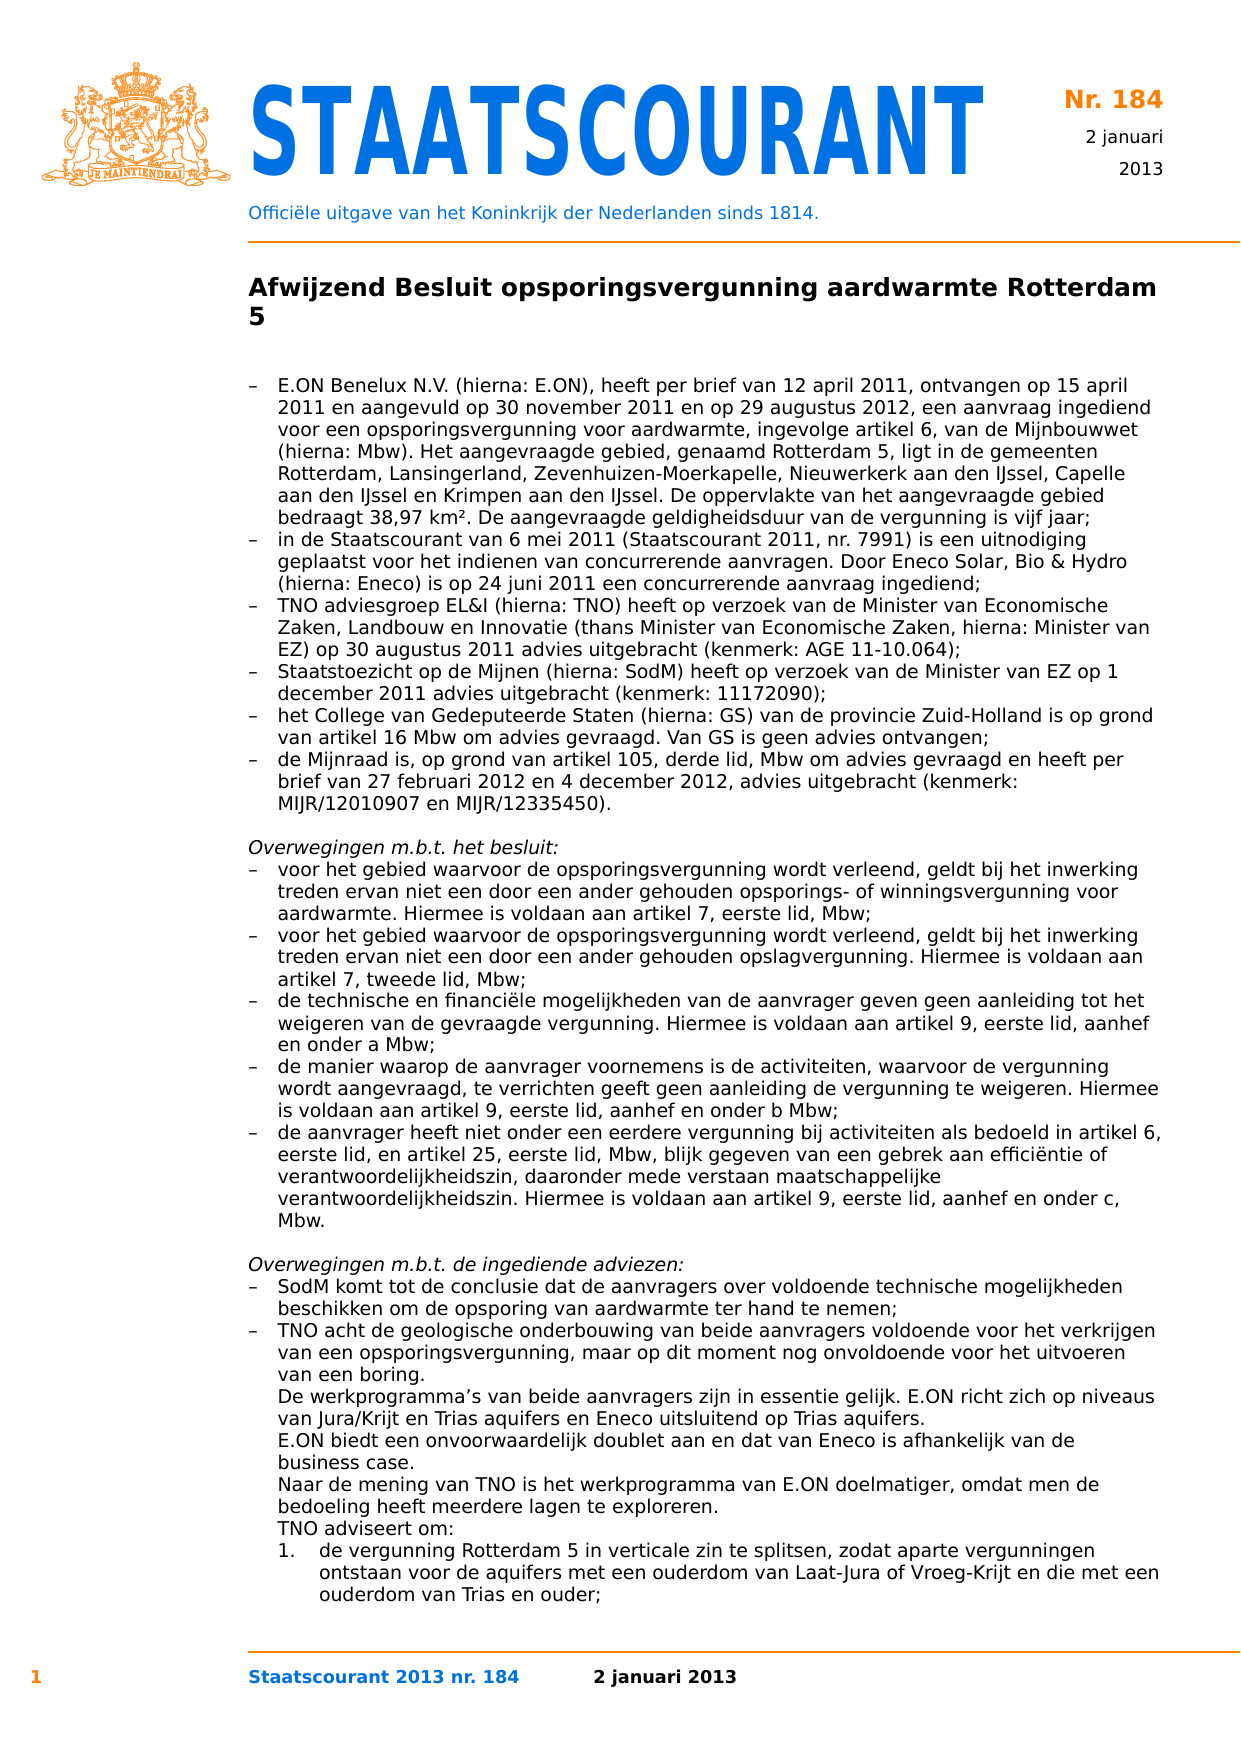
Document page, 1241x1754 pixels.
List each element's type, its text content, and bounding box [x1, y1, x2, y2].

text – TNO adviesgroep EL&I (hierna: TNO) heeft op verzoek van de Minister van Economische Zaken, Landbouw en Innovatie (thans Minister van Economische Zaken, hierna: Minister van EZ) op 30 augustus 2011 advies uitgebracht (kenmerk: AGE 11-10.064); [248, 595, 1163, 661]
subtitle Afwijzend Besluit opsporingsvergunning aardwarmte Rotterdam 5 [248, 273, 1163, 331]
table_cell Officiële uitgave van het Koninkrijk der Nederlanden sinds 1814. [248, 203, 1240, 241]
text 1. de vergunning Rotterdam 5 in verticale zin te splitsen, zodat aparte vergunningen ontstaan voor de aquifers met een ouderdom van Laat-Jura of Vroeg-Krijt en die met een ouderdom van Trias en ouder; [277, 1540, 1163, 1606]
text E.ON biedt een onvoorwaardelijk doublet aan en dat van Eneco is afhankelijk van de business case. [277, 1430, 1163, 1474]
table_cell 2013 [998, 153, 1240, 203]
text – het College van Gedeputeerde Staten (hierna: GS) van de provincie Zuid-Holland is op grond van artikel 16 Mbw om advies gevraagd. Van GS is geen advies ontvangen; [248, 705, 1163, 749]
text – de technische en financiële mogelijkheden van de aanvrager geven geen aanleiding tot het weigeren van de gevraagde vergunning. Hiermee is voldaan aan artikel 9, eerste lid, aanhef en onder a Mbw; [248, 990, 1163, 1056]
text De werkprogramma’s van beide aanvragers zijn in essentie gelijk. E.ON richt zich op niveaus van Jura/Krijt en Trias aquifers en Eneco uitsluitend op Trias aquifers. [277, 1386, 1163, 1430]
text – voor het gebied waarvoor de opsporingsvergunning wordt verleend, geldt bij het inwerking treden ervan niet een door een ander gehouden opslagvergunning. Hiermee is voldaan aan artikel 7, tweede lid, Mbw; [248, 924, 1163, 990]
text – de aanvrager heeft niet onder een eerdere vergunning bij activiteiten als bedoeld in artikel 6, eerste lid, en artikel 25, eerste lid, Mbw, blijk gegeven van een gebrek aan efficiëntie of verantwoordelijkheidszin, daaronder mede verstaan maatschappelijke verantwoordelijkheidszin. Hiermee is voldaan aan artikel 9, eerste lid, aanhef en onder c, Mbw. [248, 1122, 1163, 1232]
text – Staatstoezicht op de Mijnen (hierna: SodM) heeft op verzoek van de Minister van EZ op 1 december 2011 advies uitgebracht (kenmerk: 11172090); [248, 661, 1163, 705]
text Naar de mening van TNO is het werkprogramma van E.ON doelmatiger, omdat men de bedoeling heeft meerdere lagen te exploreren. [277, 1474, 1163, 1518]
text – in de Staatscourant van 6 mei 2011 (Staatscourant 2011, nr. 7991) is een uitnodiging geplaatst voor het indienen van concurrerende aanvragen. Door Eneco Solar, Bio & Hydro (hierna: Eneco) is op 24 juni 2011 een concurrerende aanvraag ingediend; [248, 529, 1163, 595]
table_header Nr. 184 [998, 62, 1240, 121]
table_header STAATSCOURANT [248, 62, 998, 203]
table_cell 2 januari [998, 121, 1240, 153]
text – SodM komt tot de conclusie dat de aanvragers over voldoende technische mogelijkheden beschikken om de opsporing van aardwarmte ter hand te nemen; [248, 1276, 1163, 1320]
text – E.ON Benelux N.V. (hierna: E.ON), heeft per brief van 12 april 2011, ontvangen op 15 april 2011 en aangevuld op 30 november 2011 en op 29 augustus 2012, een aanvraag ingediend voor een opsporingsvergunning voor aardwarmte, ingevolge artikel 6, van de Mijnbouwwet (hierna: Mbw). Het aangevraagde gebied, genaamd Rotterdam 5, ligt in de gemeenten Rotterdam, Lansingerland, Zevenhuizen-Moerkapelle, Nieuwerkerk aan den IJssel, Capelle aan den IJssel en Krimpen aan den IJssel. De oppervlakte van het aangevraagde gebied bedraagt 38,97 km². De aangevraagde geldigheidsduur van de vergunning is vijf jaar; [248, 375, 1163, 529]
subtitle Overwegingen m.b.t. de ingediende adviezen: [248, 1254, 1163, 1276]
text – de Mijnraad is, op grond van artikel 105, derde lid, Mbw om advies gevraagd en heeft per brief van 27 februari 2012 en 4 december 2012, advies uitgebracht (kenmerk: MIJR/12010907 en MIJR/12335450). [248, 749, 1163, 815]
text TNO adviseert om: [277, 1518, 1163, 1540]
text – de manier waarop de aanvrager voornemens is de activiteiten, waarvoor de vergunning wordt aangevraagd, te verrichten geeft geen aanleiding de vergunning te weigeren. Hiermee is voldaan aan artikel 9, eerste lid, aanhef en onder b Mbw; [248, 1056, 1163, 1122]
subtitle Overwegingen m.b.t. het besluit: [248, 837, 1163, 858]
text – voor het gebied waarvoor de opsporingsvergunning wordt verleend, geldt bij het inwerking treden ervan niet een door een ander gehouden opsporings- of winningsvergunning voor aardwarmte. Hiermee is voldaan aan artikel 7, eerste lid, Mbw; [248, 858, 1163, 924]
text – TNO acht de geologische onderbouwing van beide aanvragers voldoende voor het verkrijgen van een opsporingsvergunning, maar op dit moment nog onvoldoende voor het uitvoeren van een boring. [248, 1320, 1163, 1386]
table_header [25, 62, 248, 241]
picture [41, 62, 231, 186]
